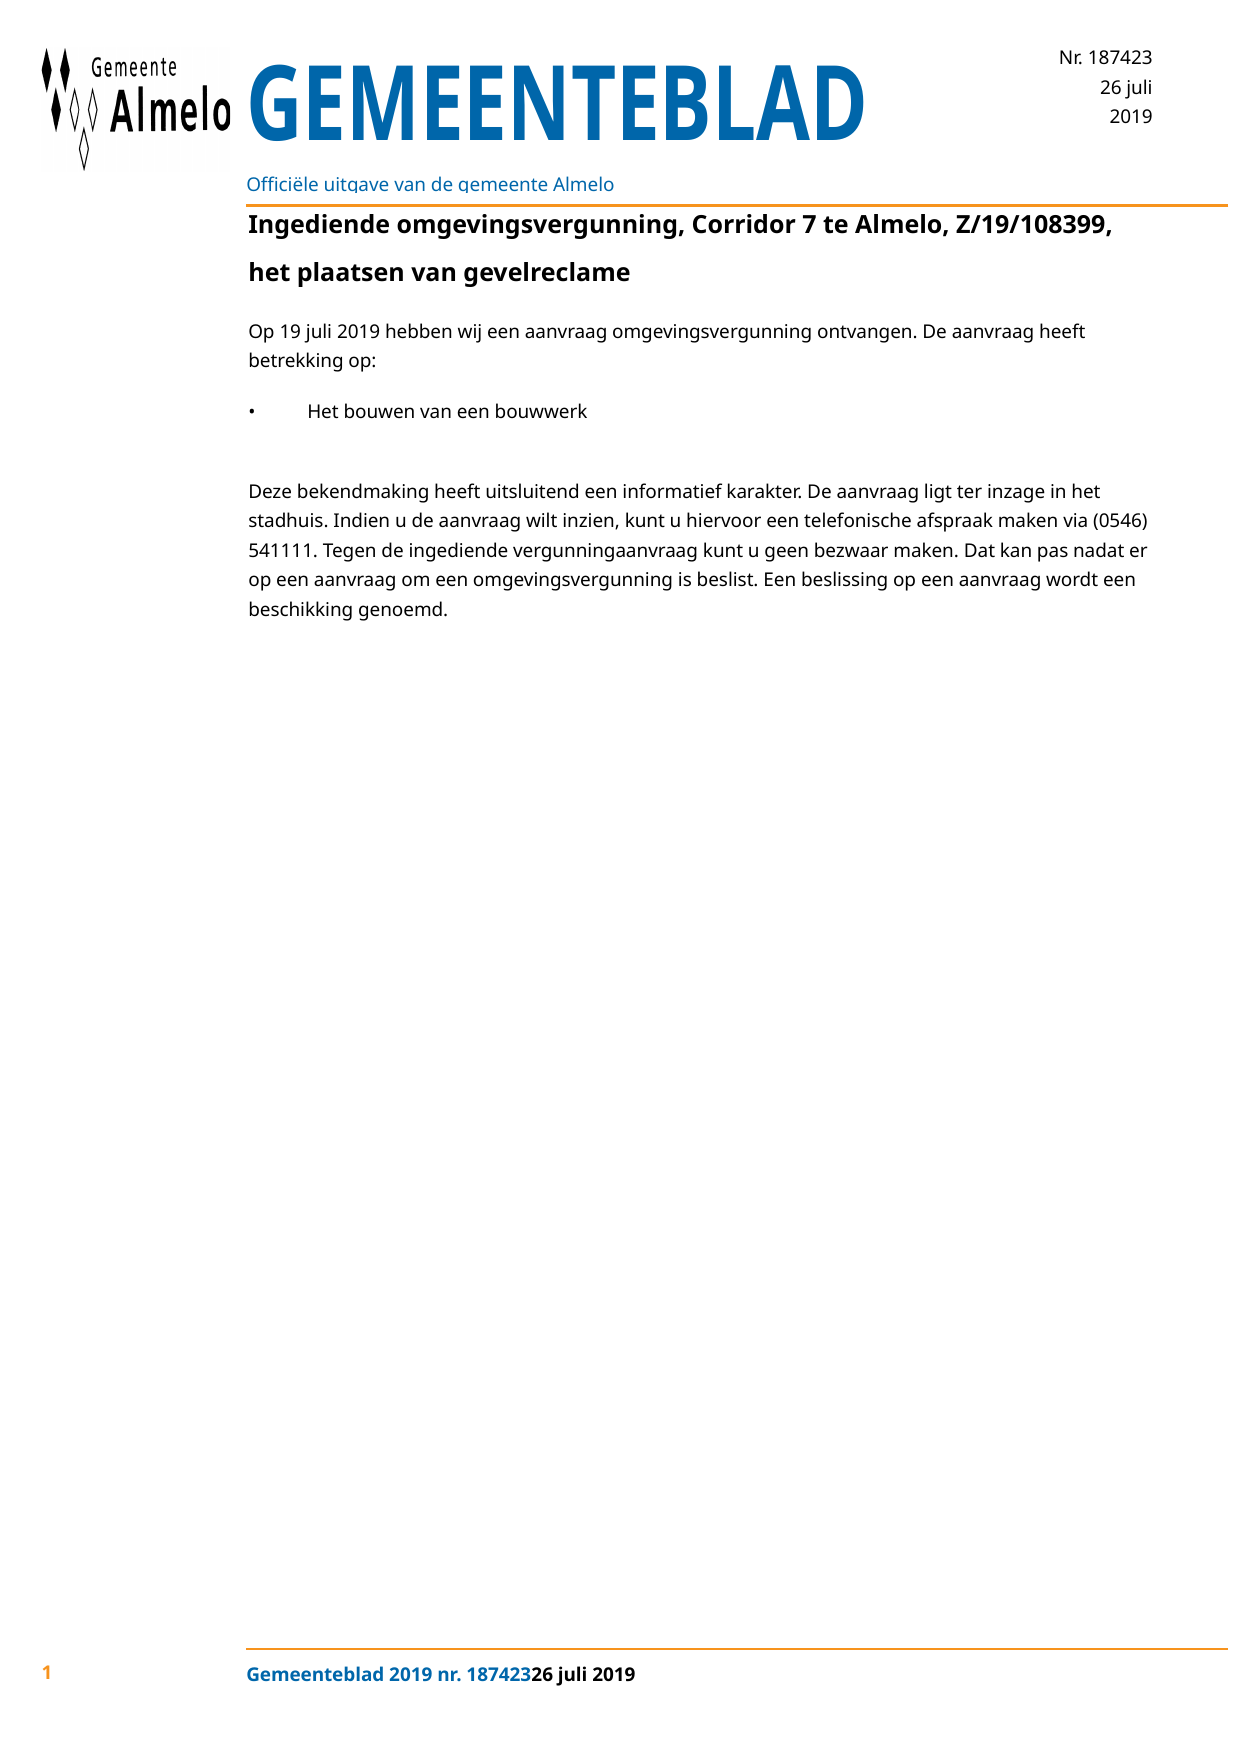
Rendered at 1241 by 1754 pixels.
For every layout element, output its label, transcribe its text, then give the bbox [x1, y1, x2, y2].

text Ingediende omgevingsvergunning, Corridor 7 te Almelo, Z/19/108399, het plaatsen van gevelreclame [248, 207, 1152, 288]
picture [41, 47, 231, 172]
list Het bouwen van een bouwwerk [248, 398, 1152, 424]
text Op 19 juli 2019 hebben wij een aanvraag omgevingsvergunning ontvangen. De aanvraag heeft betrekking op: [248, 318, 1152, 373]
text Deze bekendmaking heeft uitsluitend een informatief karakter. De aanvraag ligt ter inzage in het stadhuis. Indien u de aanvraag wilt inzien, kunt u hiervoor een telefonische afspraak maken via (0546) 541111. Tegen de ingediende vergunningaanvraag kunt u geen bezwaar maken. Dat kan pas nadat er op een aanvraag om een omgevingsvergunning is beslist. Een beslissing op een aanvraag wordt een beschikking genoemd. [248, 478, 1152, 622]
